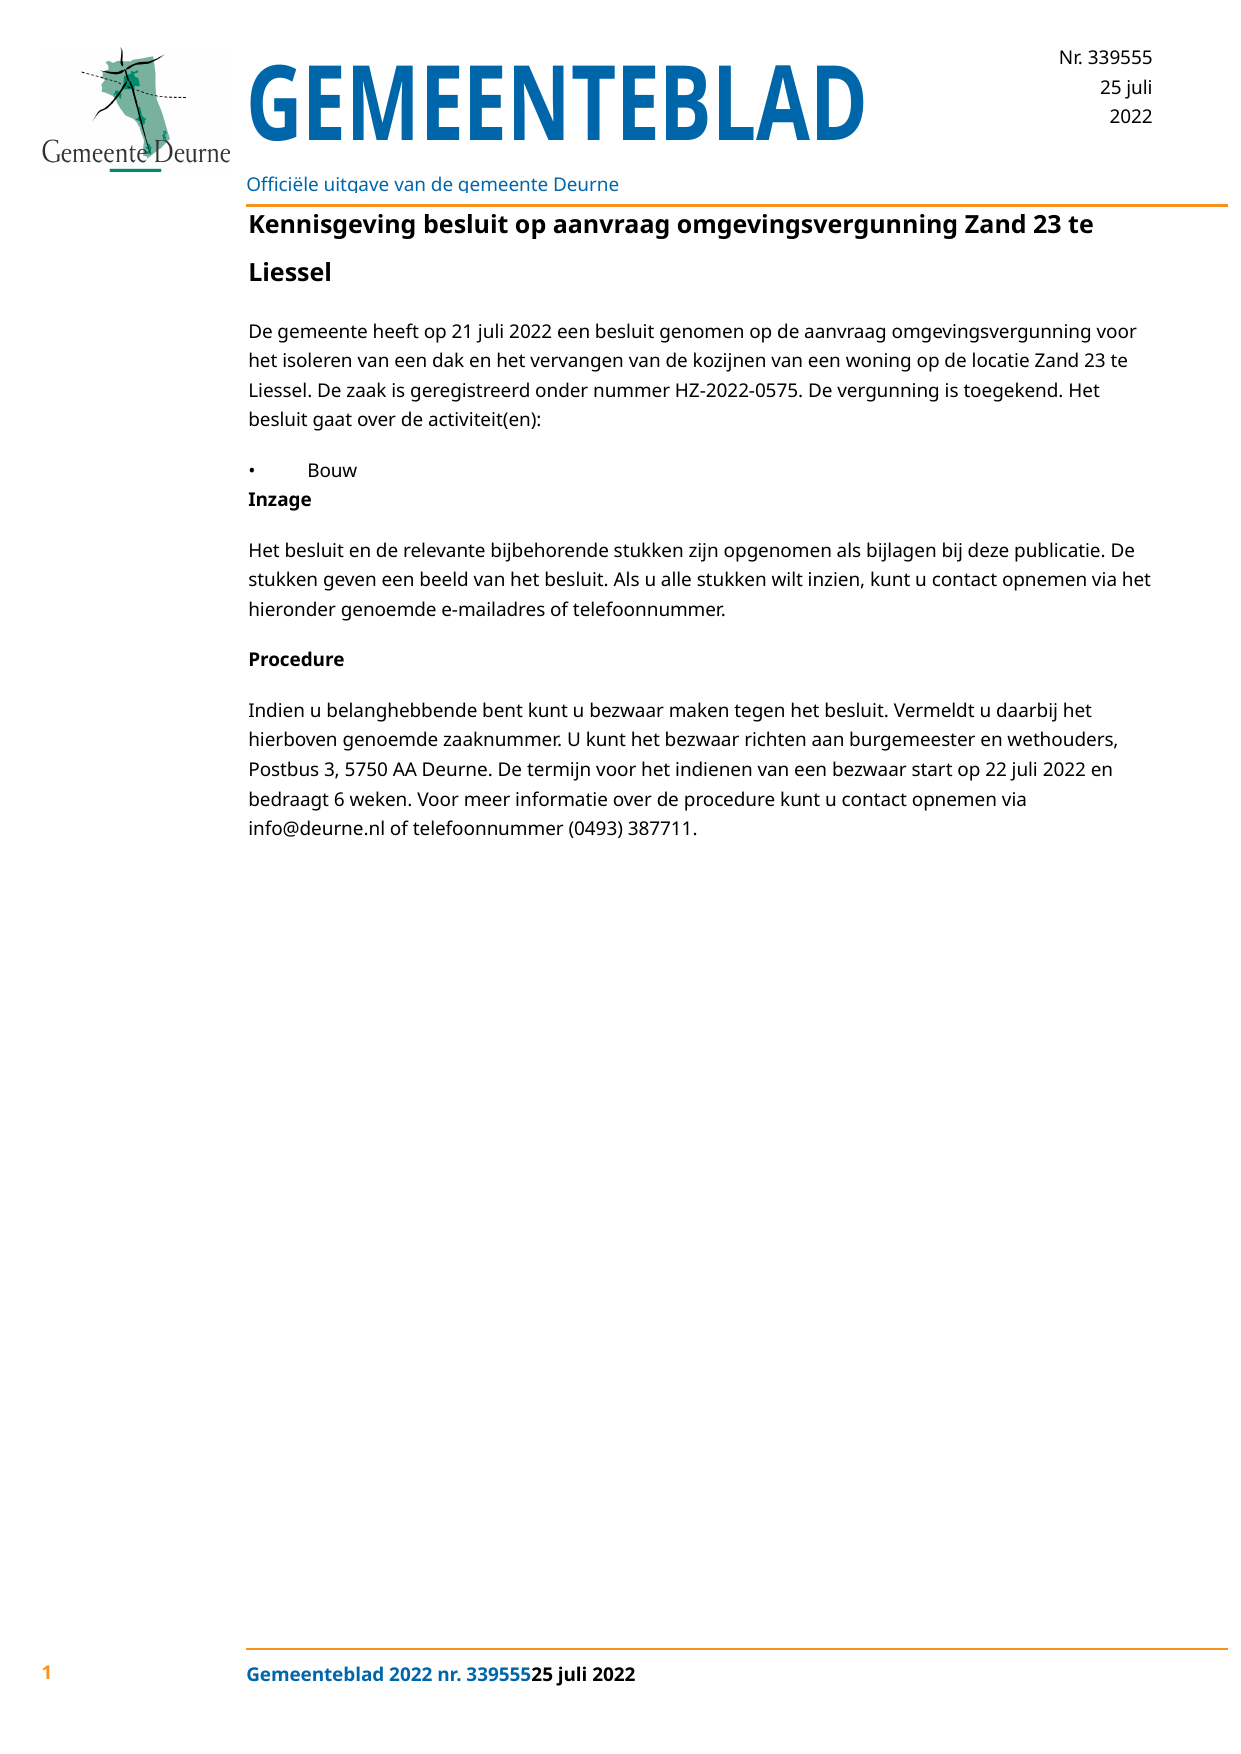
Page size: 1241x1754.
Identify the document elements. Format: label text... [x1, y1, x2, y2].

text Procedure [248, 647, 1152, 672]
text De gemeente heeft op 21 juli 2022 een besluit genomen op de aanvraag omgevingsvergunning voor het isoleren van een dak en het vervangen van de kozijnen van een woning op de locatie Zand 23 te Liessel. De zaak is geregistreerd onder nummer HZ-2022-0575. De vergunning is toegekend. Het besluit gaat over de activiteit(en): [248, 318, 1152, 432]
text Inzage [248, 487, 1152, 512]
picture [41, 47, 231, 172]
text Kennisgeving besluit op aanvraag omgevingsvergunning Zand 23 te Liessel [248, 207, 1152, 288]
text Indien u belanghebbende bent kunt u bezwaar maken tegen het besluit. Vermeldt u daarbij het hierboven genoemde zaaknummer. U kunt het bezwaar richten aan burgemeester en wethouders, Postbus 3, 5750 AA Deurne. De termijn voor het indienen van een bezwaar start op 22 juli 2022 en bedraagt 6 weken. Voor meer informatie over de procedure kunt u contact opnemen via info@deurne.nl of telefoonnummer (0493) 387711. [248, 697, 1152, 841]
text Het besluit en de relevante bijbehorende stukken zijn opgenomen als bijlagen bij deze publicatie. De stukken geven een beeld van het besluit. Als u alle stukken wilt inzien, kunt u contact opnemen via het hieronder genoemde e-mailadres of telefoonnummer. [248, 537, 1152, 622]
list Bouw [248, 457, 1152, 483]
